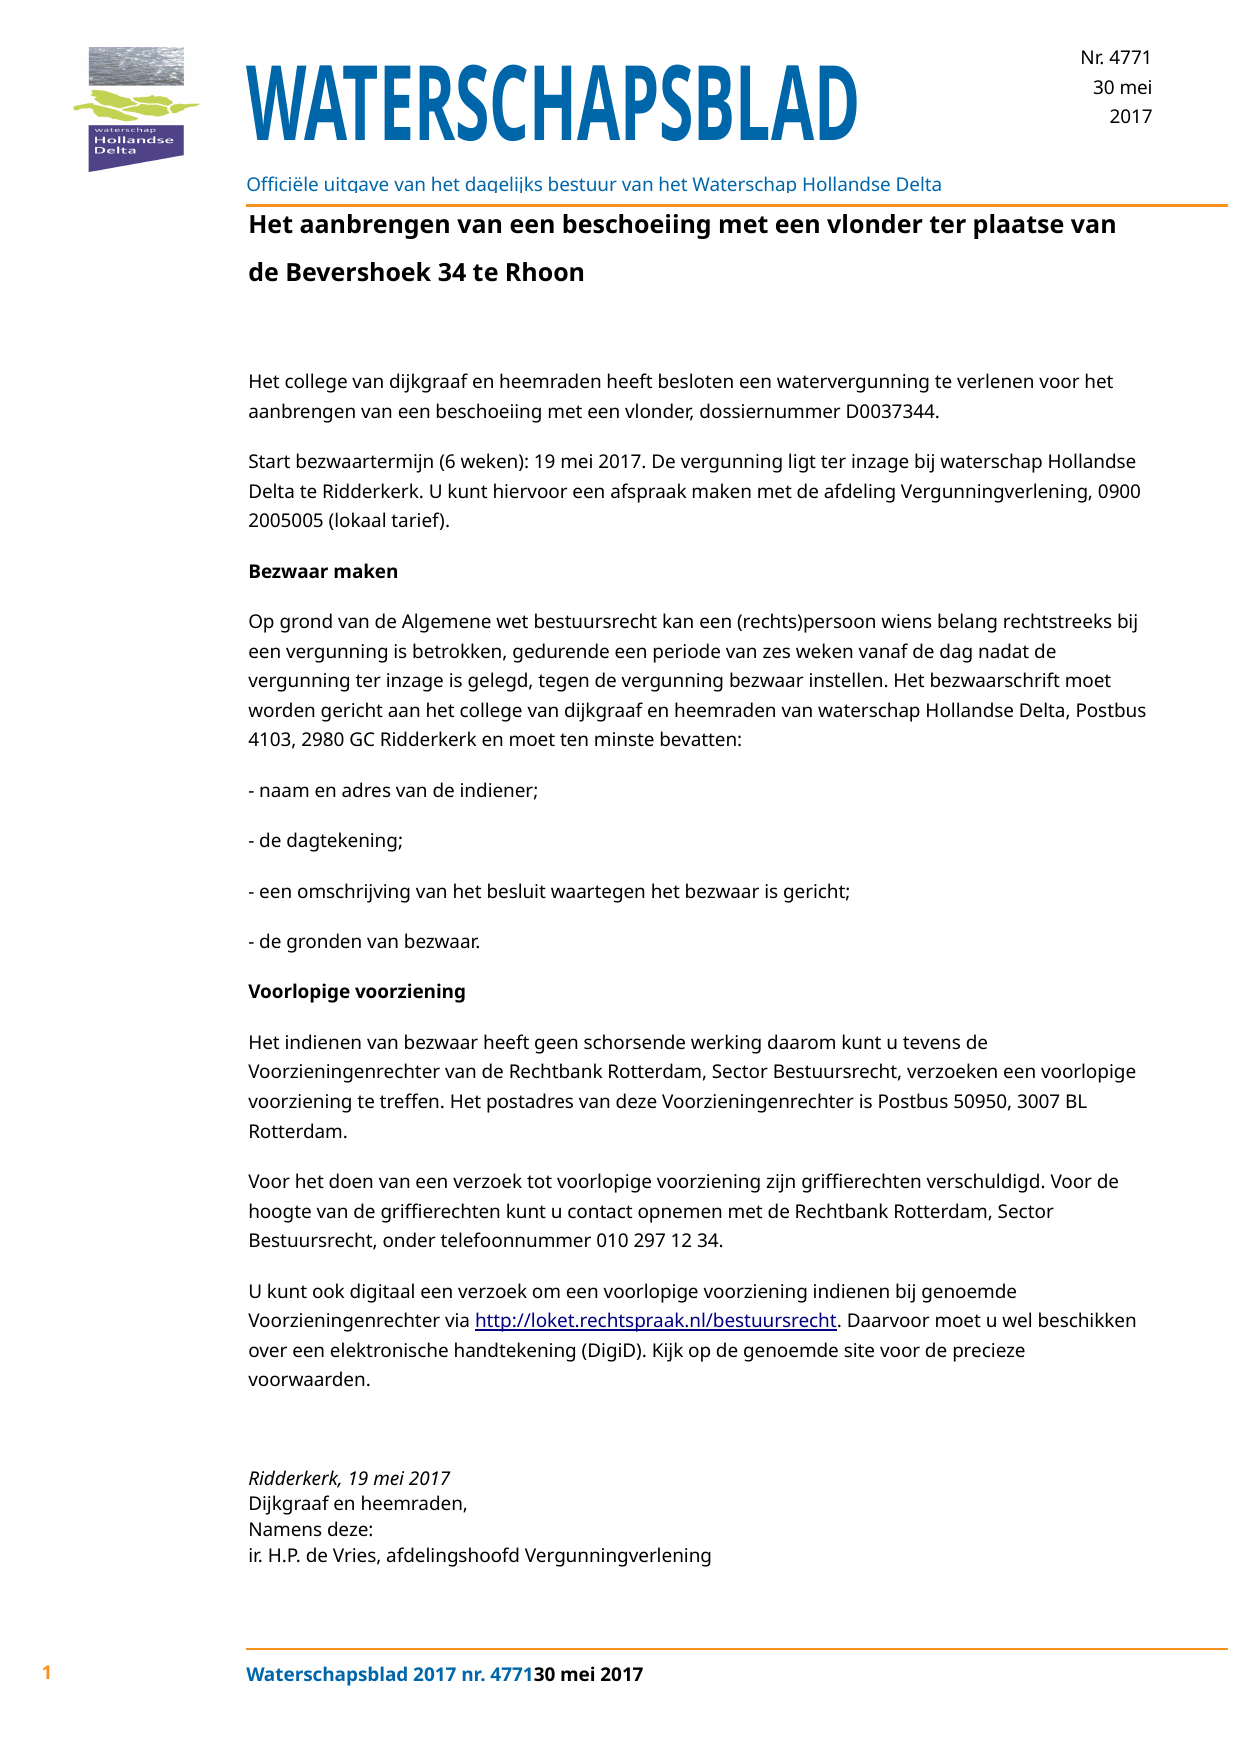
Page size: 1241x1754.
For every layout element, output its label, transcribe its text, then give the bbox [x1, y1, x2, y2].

text Voor het doen van een verzoek tot voorlopige voorziening zijn griffierechten verschuldigd. Voor de hoogte van de griffierechten kunt u contact opnemen met de Rechtbank Rotterdam, Sector Bestuursrecht, onder telefoonnummer 010 297 12 34. [248, 1168, 1152, 1253]
text Dijkgraaf en heemraden, [248, 1491, 1152, 1516]
text Start bezwaartermijn (6 weken): 19 mei 2017. De vergunning ligt ter inzage bij waterschap Hollandse Delta te Ridderkerk. U kunt hiervoor een afspraak maken met de afdeling Vergunningverlening, 0900 2005005 (lokaal tarief). [248, 448, 1152, 533]
text Voorlopige voorziening [248, 979, 1152, 1004]
text Namens deze: [248, 1516, 1152, 1542]
text - de gronden van bezwaar. [248, 928, 1152, 954]
text Het aanbrengen van een beschoeiing met een vlonder ter plaatse van de Bevershoek 34 te Rhoon [248, 207, 1152, 288]
picture [41, 47, 231, 172]
text - de dagtekening; [248, 827, 1152, 853]
text Het indienen van bezwaar heeft geen schorsende werking daarom kunt u tevens de Voorzieningenrechter van de Rechtbank Rotterdam, Sector Bestuursrecht, verzoeken een voorlopige voorziening te treffen. Het postadres van deze Voorzieningenrechter is Postbus 50950, 3007 BL Rotterdam. [248, 1029, 1152, 1144]
text Het college van dijkgraaf en heemraden heeft besloten een watervergunning te verlenen voor het aanbrengen van een beschoeiing met een vlonder, dossiernummer D0037344. [248, 368, 1152, 424]
text Ridderkerk, 19 mei 2017 [248, 1465, 1152, 1491]
text Bezwaar maken [248, 558, 1152, 584]
text U kunt ook digitaal een verzoek om een voorlopige voorziening indienen bij genoemde Voorzieningenrechter via http://loket.rechtspraak.nl/bestuursrecht. Daarvoor moet u wel beschikken over een elektronische handtekening (DigiD). Kijk op de genoemde site voor de precieze voorwaarden. [248, 1278, 1152, 1392]
text ir. H.P. de Vries, afdelingshoofd Vergunningverlening [248, 1542, 1152, 1568]
text - naam en adres van de indiener; [248, 777, 1152, 803]
text Op grond van de Algemene wet bestuursrecht kan een (rechts)persoon wiens belang rechtstreeks bij een vergunning is betrokken, gedurende een periode van zes weken vanaf de dag nadat de vergunning ter inzage is gelegd, tegen de vergunning bezwaar instellen. Het bezwaarschrift moet worden gericht aan het college van dijkgraaf en heemraden van waterschap Hollandse Delta, Postbus 4103, 2980 GC Ridderkerk en moet ten minste bevatten: [248, 608, 1152, 752]
text - een omschrijving van het besluit waartegen het bezwaar is gericht; [248, 878, 1152, 904]
